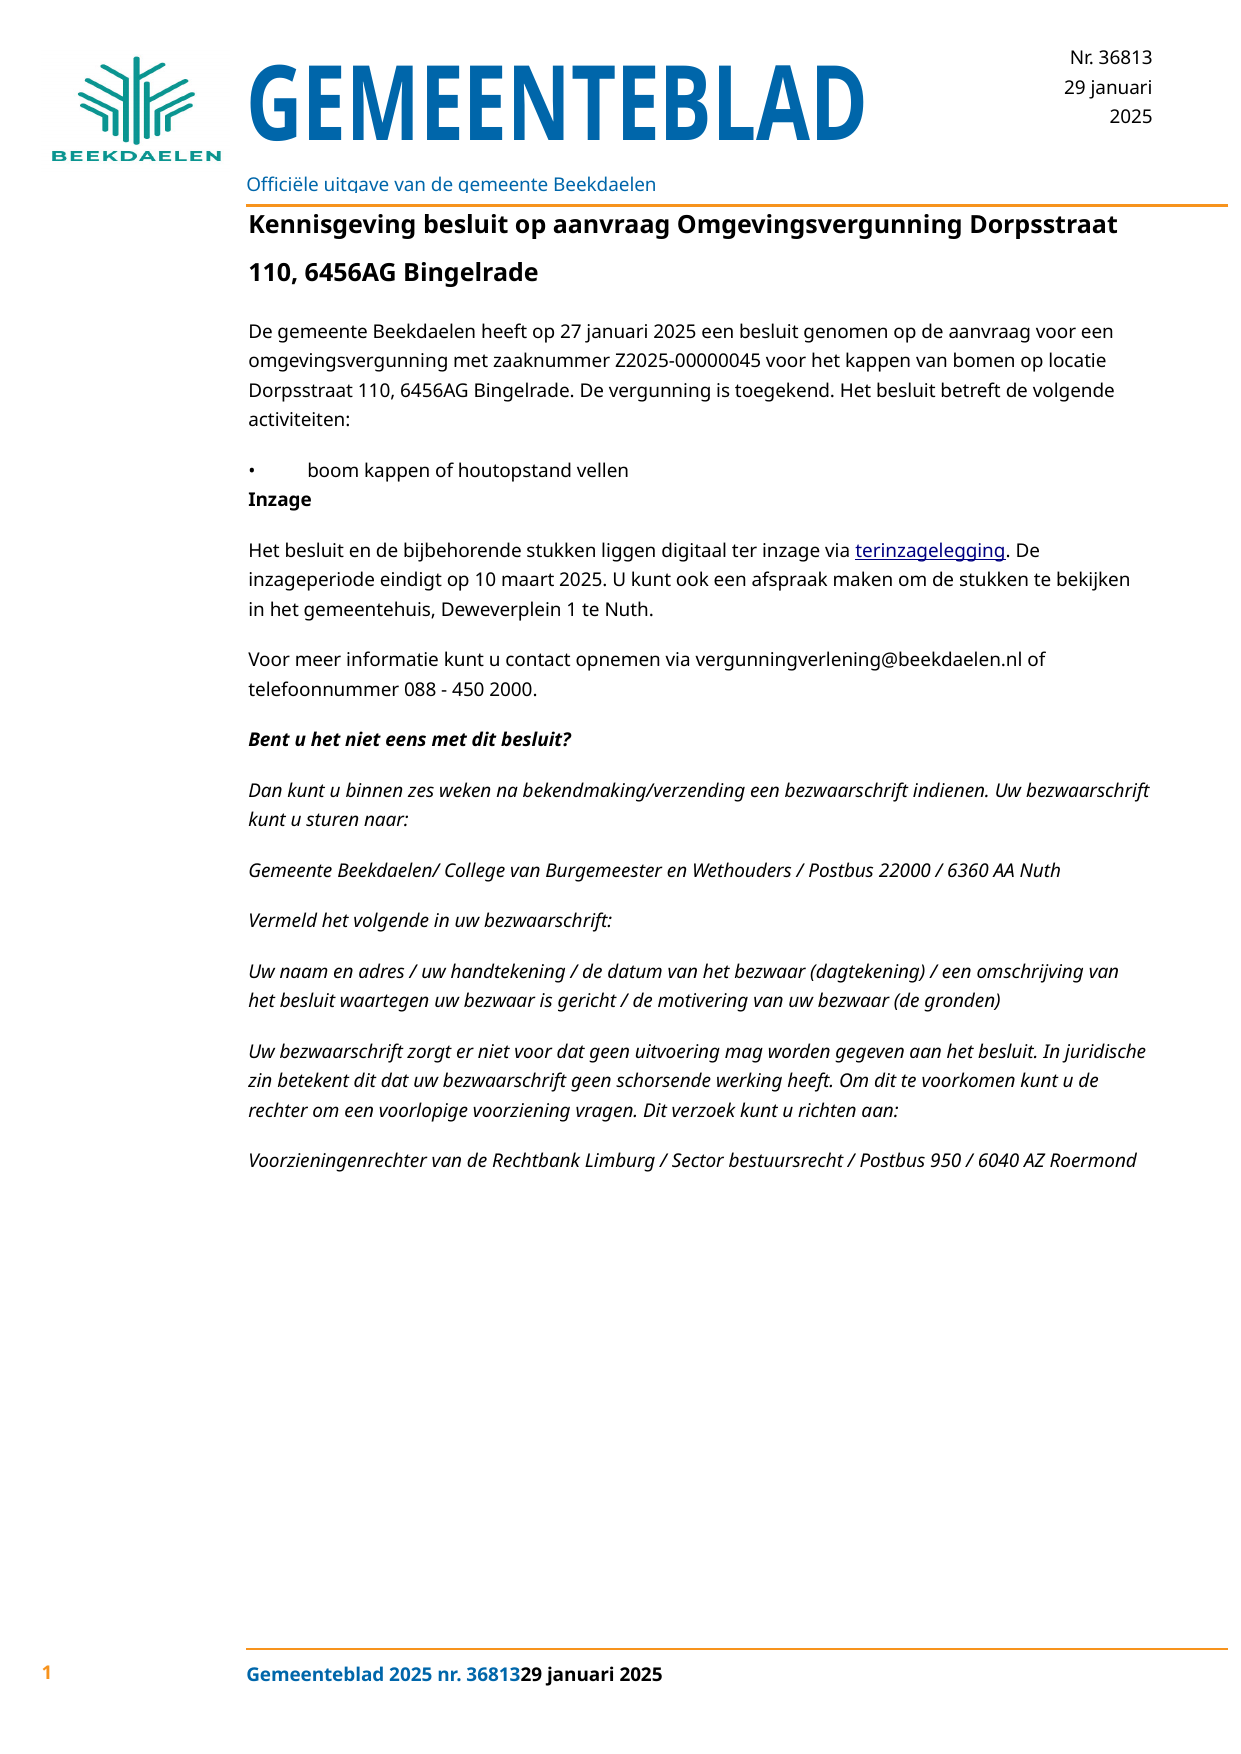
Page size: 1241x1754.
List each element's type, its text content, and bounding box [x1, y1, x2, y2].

text Bent u het niet eens met dit besluit? [248, 727, 1152, 752]
text Het besluit en de bijbehorende stukken liggen digitaal ter inzage via terinzagelegging. De inzageperiode eindigt op 10 maart 2025. U kunt ook een afspraak maken om de stukken te bekijken in het gemeentehuis, Deweverplein 1 te Nuth. [248, 537, 1152, 622]
text De gemeente Beekdaelen heeft op 27 januari 2025 een besluit genomen op de aanvraag voor een omgevingsvergunning met zaaknummer Z2025-00000045 voor het kappen van bomen op locatie Dorpsstraat 110, 6456AG Bingelrade. De vergunning is toegekend. Het besluit betreft de volgende activiteiten: [248, 318, 1152, 432]
picture [41, 47, 231, 172]
text Gemeente Beekdaelen/ College van Burgemeester en Wethouders / Postbus 22000 / 6360 AA Nuth [248, 857, 1152, 883]
text Kennisgeving besluit op aanvraag Omgevingsvergunning Dorpsstraat 110, 6456AG Bingelrade [248, 207, 1152, 288]
text Inzage [248, 487, 1152, 512]
text Vermeld het volgende in uw bezwaarschrift: [248, 907, 1152, 933]
list boom kappen of houtopstand vellen [248, 457, 1152, 483]
text Uw naam en adres / uw handtekening / de datum van het bezwaar (dagtekening) / een omschrijving van het besluit waartegen uw bezwaar is gericht / de motivering van uw bezwaar (de gronden) [248, 958, 1152, 1013]
text Voor meer informatie kunt u contact opnemen via vergunningverlening@beekdaelen.nl of telefoonnummer 088 - 450 2000. [248, 647, 1152, 702]
text Voorzieningenrechter van de Rechtbank Limburg / Sector bestuursrecht / Postbus 950 / 6040 AZ Roermond [248, 1147, 1152, 1173]
text Uw bezwaarschrift zorgt er niet voor dat geen uitvoering mag worden gegeven aan het besluit. In juridische zin betekent dit dat uw bezwaarschrift geen schorsende werking heeft. Om dit te voorkomen kunt u de rechter om een voorlopige voorziening vragen. Dit verzoek kunt u richten aan: [248, 1038, 1152, 1123]
text Dan kunt u binnen zes weken na bekendmaking/verzending een bezwaarschrift indienen. Uw bezwaarschrift kunt u sturen naar: [248, 777, 1152, 832]
